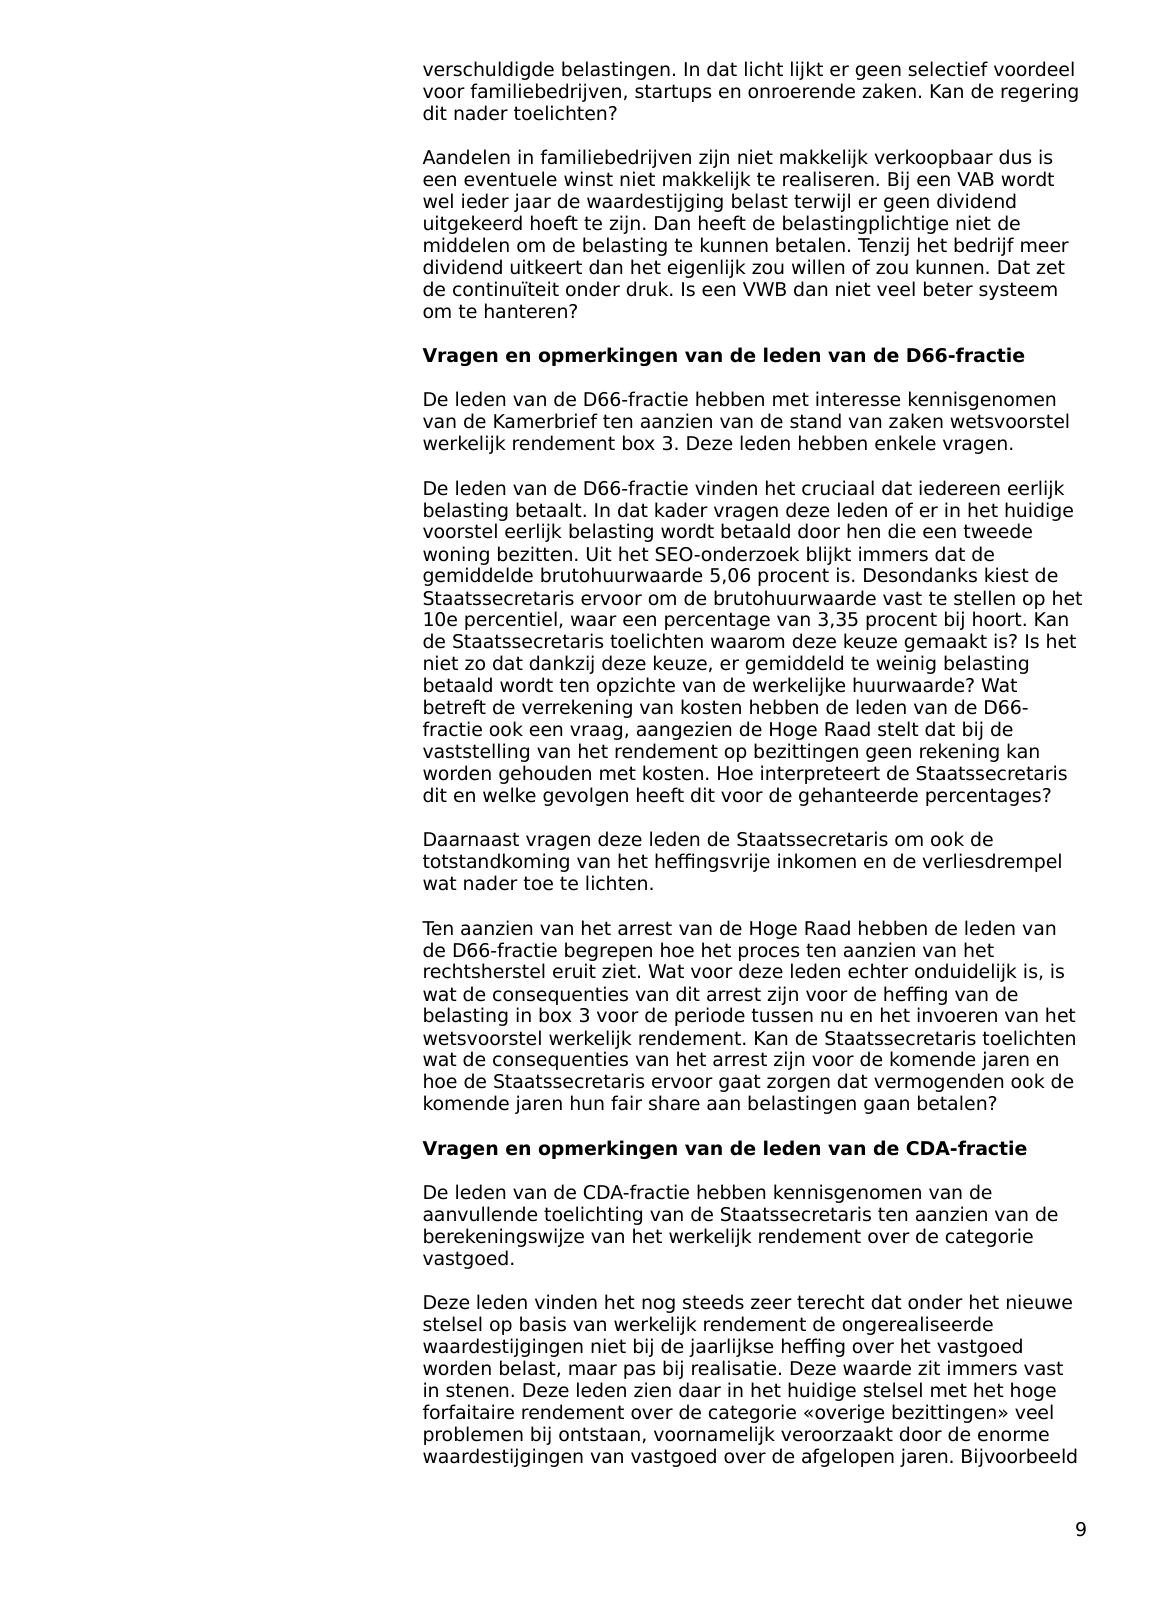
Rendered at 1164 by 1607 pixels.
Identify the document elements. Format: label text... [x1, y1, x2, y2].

text Deze leden vinden het nog steeds zeer terecht dat onder het nieuwe stelsel op basis van werkelijk rendement de ongerealiseerde waardestijgingen niet bij de jaarlijkse heffing over het vastgoed worden belast, maar pas bij realisatie. Deze waarde zit immers vast in stenen. Deze leden zien daar in het huidige stelsel met het hoge forfaitaire rendement over de categorie «overige bezittingen» veel problemen bij ontstaan, voornamelijk veroorzaakt door de enorme waardestijgingen van vastgoed over de afgelopen jaren. Bijvoorbeeld [422, 1292, 1087, 1468]
text De leden van de D66-fractie vinden het cruciaal dat iedereen eerlijk belasting betaalt. In dat kader vragen deze leden of er in het huidige voorstel eerlijk belasting wordt betaald door hen die een tweede woning bezitten. Uit het SEO-onderzoek blijkt immers dat de gemiddelde brutohuurwaarde 5,06 procent is. Desondanks kiest de Staatssecretaris ervoor om de brutohuurwaarde vast te stellen op het 10e percentiel, waar een percentage van 3,35 procent bij hoort. Kan de Staatssecretaris toelichten waarom deze keuze gemaakt is? Is het niet zo dat dankzij deze keuze, er gemiddeld te weinig belasting betaald wordt ten opzichte van de werkelijke huurwaarde? Wat betreft de verrekening van kosten hebben de leden van de D66-fractie ook een vraag, aangezien de Hoge Raad stelt dat bij de vaststelling van het rendement op bezittingen geen rekening kan worden gehouden met kosten. Hoe interpreteert de Staatssecretaris dit en welke gevolgen heeft dit voor de gehanteerde percentages? [422, 477, 1087, 807]
subtitle Vragen en opmerkingen van de leden van de D66-fractie [422, 345, 1087, 367]
text Daarnaast vragen deze leden de Staatssecretaris om ook de totstandkoming van het heffingsvrije inkomen en de verliesdrempel wat nader toe te lichten. [422, 829, 1087, 895]
text Aandelen in familiebedrijven zijn niet makkelijk verkoopbaar dus is een eventuele winst niet makkelijk te realiseren. Bij een VAB wordt wel ieder jaar de waardestijging belast terwijl er geen dividend uitgekeerd hoeft te zijn. Dan heeft de belastingplichtige niet de middelen om de belasting te kunnen betalen. Tenzij het bedrijf meer dividend uitkeert dan het eigenlijk zou willen of zou kunnen. Dat zet de continuïteit onder druk. Is een VWB dan niet veel beter systeem om te hanteren? [422, 147, 1087, 323]
subtitle Vragen en opmerkingen van de leden van de CDA-fractie [422, 1137, 1087, 1159]
text De leden van de CDA-fractie hebben kennisgenomen van de aanvullende toelichting van de Staatssecretaris ten aanzien van de berekeningswijze van het werkelijk rendement over de categorie vastgoed. [422, 1182, 1087, 1269]
text De leden van de D66-fractie hebben met interesse kennisgenomen van de Kamerbrief ten aanzien van de stand van zaken wetsvoorstel werkelijk rendement box 3. Deze leden hebben enkele vragen. [422, 389, 1087, 455]
text verschuldigde belastingen. In dat licht lijkt er geen selectief voordeel voor familiebedrijven, startups en onroerende zaken. Kan de regering dit nader toelichten? [422, 59, 1087, 125]
text Ten aanzien van het arrest van de Hoge Raad hebben de leden van de D66-fractie begrepen hoe het proces ten aanzien van het rechtsherstel eruit ziet. Wat voor deze leden echter onduidelijk is, is wat de consequenties van dit arrest zijn voor de heffing van de belasting in box 3 voor de periode tussen nu en het invoeren van het wetsvoorstel werkelijk rendement. Kan de Staatssecretaris toelichten wat de consequenties van het arrest zijn voor de komende jaren en hoe de Staatssecretaris ervoor gaat zorgen dat vermogenden ook de komende jaren hun fair share aan belastingen gaan betalen? [422, 917, 1087, 1115]
